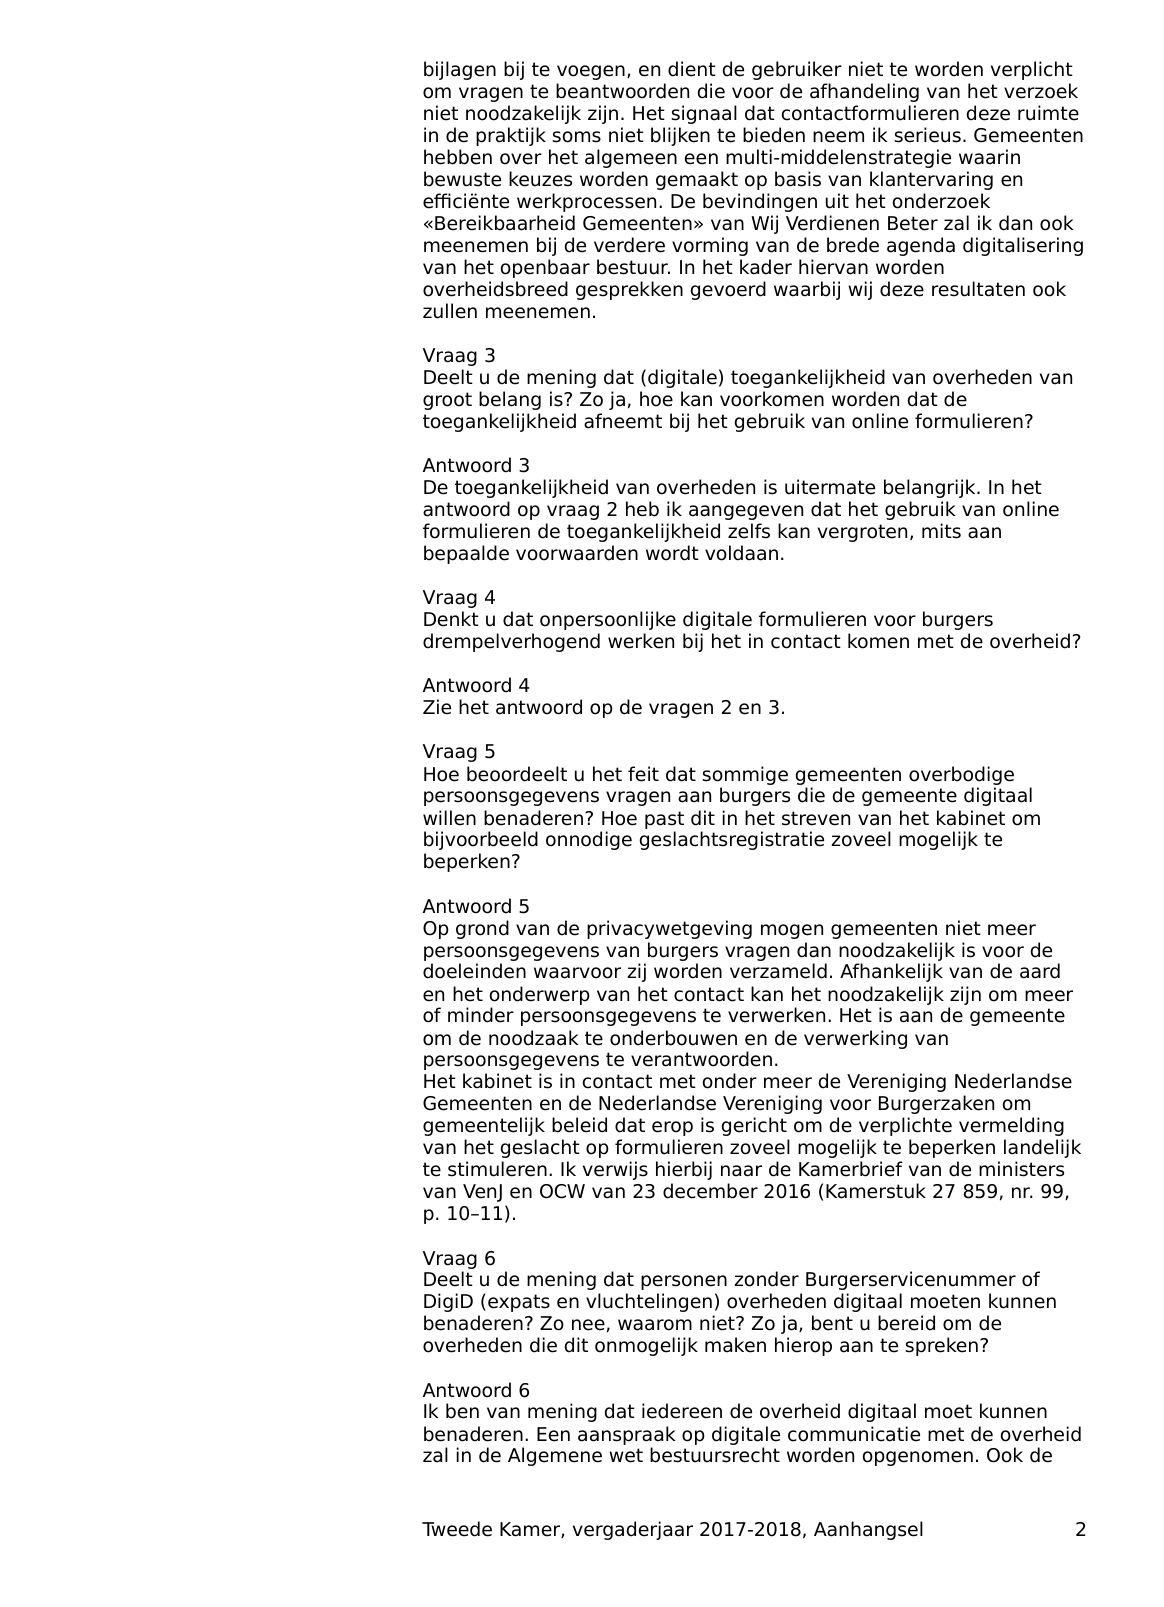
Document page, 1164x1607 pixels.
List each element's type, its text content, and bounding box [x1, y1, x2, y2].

text bijlagen bij te voegen, en dient de gebruiker niet te worden verplicht om vragen te beantwoorden die voor de afhandeling van het verzoek niet noodzakelijk zijn. Het signaal dat contactformulieren deze ruimte in de praktijk soms niet blijken te bieden neem ik serieus. Gemeenten hebben over het algemeen een multi-middelenstrategie waarin bewuste keuzes worden gemaakt op basis van klantervaring en efficiënte werkprocessen. De bevindingen uit het onderzoek «Bereikbaarheid Gemeenten» van Wij Verdienen Beter zal ik dan ook meenemen bij de verdere vorming van de brede agenda digitalisering van het openbaar bestuur. In het kader hiervan worden overheidsbreed gesprekken gevoerd waarbij wij deze resultaten ook zullen meenemen. [422, 59, 1087, 323]
text Vraag 5 [422, 741, 1087, 763]
text Vraag 4 [422, 587, 1087, 609]
text Antwoord 3 [422, 455, 1087, 477]
text Deelt u de mening dat (digitale) toegankelijkheid van overheden van groot belang is? Zo ja, hoe kan voorkomen worden dat de toegankelijkheid afneemt bij het gebruik van online formulieren? [422, 367, 1087, 433]
text Het kabinet is in contact met onder meer de Vereniging Nederlandse Gemeenten en de Nederlandse Vereniging voor Burgerzaken om gemeentelijk beleid dat erop is gericht om de verplichte vermelding van het geslacht op formulieren zoveel mogelijk te beperken landelijk te stimuleren. Ik verwijs hierbij naar de Kamerbrief van de ministers van VenJ en OCW van 23 december 2016 (Kamerstuk 27 859, nr. 99, p. 10–11). [422, 1071, 1087, 1225]
text De toegankelijkheid van overheden is uitermate belangrijk. In het antwoord op vraag 2 heb ik aangegeven dat het gebruik van online formulieren de toegankelijkheid zelfs kan vergroten, mits aan bepaalde voorwaarden wordt voldaan. [422, 477, 1087, 565]
text Antwoord 4 [422, 675, 1087, 697]
text Vraag 3 [422, 345, 1087, 367]
text Hoe beoordeelt u het feit dat sommige gemeenten overbodige persoonsgegevens vragen aan burgers die de gemeente digitaal willen benaderen? Hoe past dit in het streven van het kabinet om bijvoorbeeld onnodige geslachtsregistratie zoveel mogelijk te beperken? [422, 763, 1087, 873]
text Antwoord 6 [422, 1379, 1087, 1401]
text Antwoord 5 [422, 896, 1087, 917]
text Deelt u de mening dat personen zonder Burgerservicenummer of DigiD (expats en vluchtelingen) overheden digitaal moeten kunnen benaderen? Zo nee, waarom niet? Zo ja, bent u bereid om de overheden die dit onmogelijk maken hierop aan te spreken? [422, 1269, 1087, 1357]
text Vraag 6 [422, 1247, 1087, 1269]
text Op grond van de privacywetgeving mogen gemeenten niet meer persoonsgegevens van burgers vragen dan noodzakelijk is voor de doeleinden waarvoor zij worden verzameld. Afhankelijk van de aard en het onderwerp van het contact kan het noodzakelijk zijn om meer of minder persoonsgegevens te verwerken. Het is aan de gemeente om de noodzaak te onderbouwen en de verwerking van persoonsgegevens te verantwoorden. [422, 917, 1087, 1071]
text Zie het antwoord op de vragen 2 en 3. [422, 697, 1087, 719]
text Denkt u dat onpersoonlijke digitale formulieren voor burgers drempelverhogend werken bij het in contact komen met de overheid? [422, 609, 1087, 653]
text Ik ben van mening dat iedereen de overheid digitaal moet kunnen benaderen. Een aanspraak op digitale communicatie met de overheid zal in de Algemene wet bestuursrecht worden opgenomen. Ook de [422, 1401, 1087, 1467]
